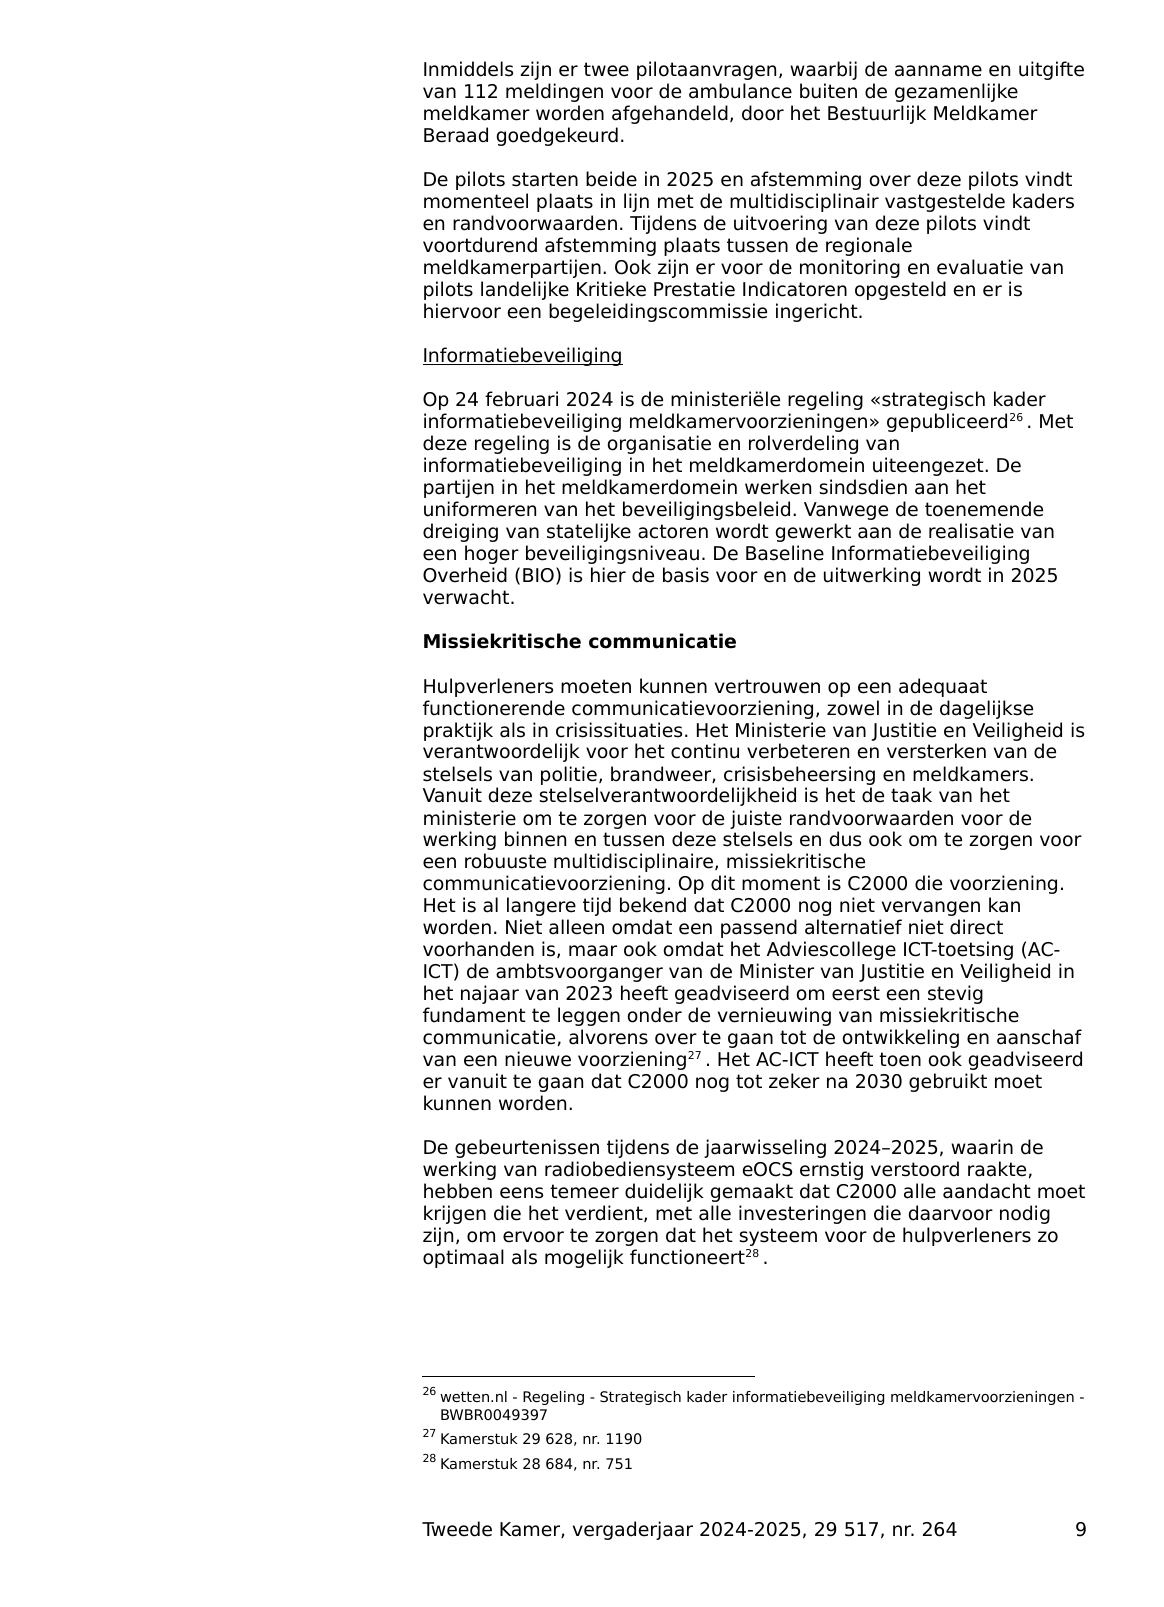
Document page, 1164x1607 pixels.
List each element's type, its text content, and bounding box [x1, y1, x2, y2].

subtitle Informatiebeveiliging [422, 345, 1087, 367]
text wetten.nl - Regeling - Strategisch kader informatiebeveiliging meldkamervoorzieningen - BWBR0049397 [422, 1385, 1087, 1424]
text Op 24 februari 2024 is de ministeriële regeling «strategisch kader informatiebeveiliging meldkamervoorzieningen» gepubliceerd. Met deze regeling is de organisatie en rolverdeling van informatiebeveiliging in het meldkamerdomein uiteengezet. De partijen in het meldkamerdomein werken sindsdien aan het uniformeren van het beveiligingsbeleid. Vanwege de toenemende dreiging van statelijke actoren wordt gewerkt aan de realisatie van een hoger beveiligingsniveau. De Baseline Informatiebeveiliging Overheid (BIO) is hier de basis voor en de uitwerking wordt in 2025 verwacht. [422, 389, 1087, 609]
text Kamerstuk 29 628, nr. 1190 [422, 1427, 1087, 1449]
text De pilots starten beide in 2025 en afstemming over deze pilots vindt momenteel plaats in lijn met de multidisciplinair vastgestelde kaders en randvoorwaarden. Tijdens de uitvoering van deze pilots vindt voortdurend afstemming plaats tussen de regionale meldkamerpartijen. Ook zijn er voor de monitoring en evaluatie van pilots landelijke Kritieke Prestatie Indicatoren opgesteld en er is hiervoor een begeleidingscommissie ingericht. [422, 169, 1087, 323]
subtitle Missiekritische communicatie [422, 631, 1087, 653]
text Kamerstuk 28 684, nr. 751 [422, 1452, 1087, 1474]
text De gebeurtenissen tijdens de jaarwisseling 2024–2025, waarin de werking van radiobediensysteem eOCS ernstig verstoord raakte, hebben eens temeer duidelijk gemaakt dat C2000 alle aandacht moet krijgen die het verdient, met alle investeringen die daarvoor nodig zijn, om ervoor te zorgen dat het systeem voor de hulpverleners zo optimaal als mogelijk functioneert. [422, 1137, 1087, 1269]
text Inmiddels zijn er twee pilotaanvragen, waarbij de aanname en uitgifte van 112 meldingen voor de ambulance buiten de gezamenlijke meldkamer worden afgehandeld, door het Bestuurlijk Meldkamer Beraad goedgekeurd. [422, 59, 1087, 147]
text Hulpverleners moeten kunnen vertrouwen op een adequaat functionerende communicatievoorziening, zowel in de dagelijkse praktijk als in crisissituaties. Het Ministerie van Justitie en Veiligheid is verantwoordelijk voor het continu verbeteren en versterken van de stelsels van politie, brandweer, crisisbeheersing en meldkamers. Vanuit deze stelselverantwoordelijkheid is het de taak van het ministerie om te zorgen voor de juiste randvoorwaarden voor de werking binnen en tussen deze stelsels en dus ook om te zorgen voor een robuuste multidisciplinaire, missiekritische communicatievoorziening. Op dit moment is C2000 die voorziening. Het is al langere tijd bekend dat C2000 nog niet vervangen kan worden. Niet alleen omdat een passend alternatief niet direct voorhanden is, maar ook omdat het Adviescollege ICT-toetsing (AC-ICT) de ambtsvoorganger van de Minister van Justitie en Veiligheid in het najaar van 2023 heeft geadviseerd om eerst een stevig fundament te leggen onder de vernieuwing van missiekritische communicatie, alvorens over te gaan tot de ontwikkeling en aanschaf van een nieuwe voorziening. Het AC-ICT heeft toen ook geadviseerd er vanuit te gaan dat C2000 nog tot zeker na 2030 gebruikt moet kunnen worden. [422, 676, 1087, 1115]
